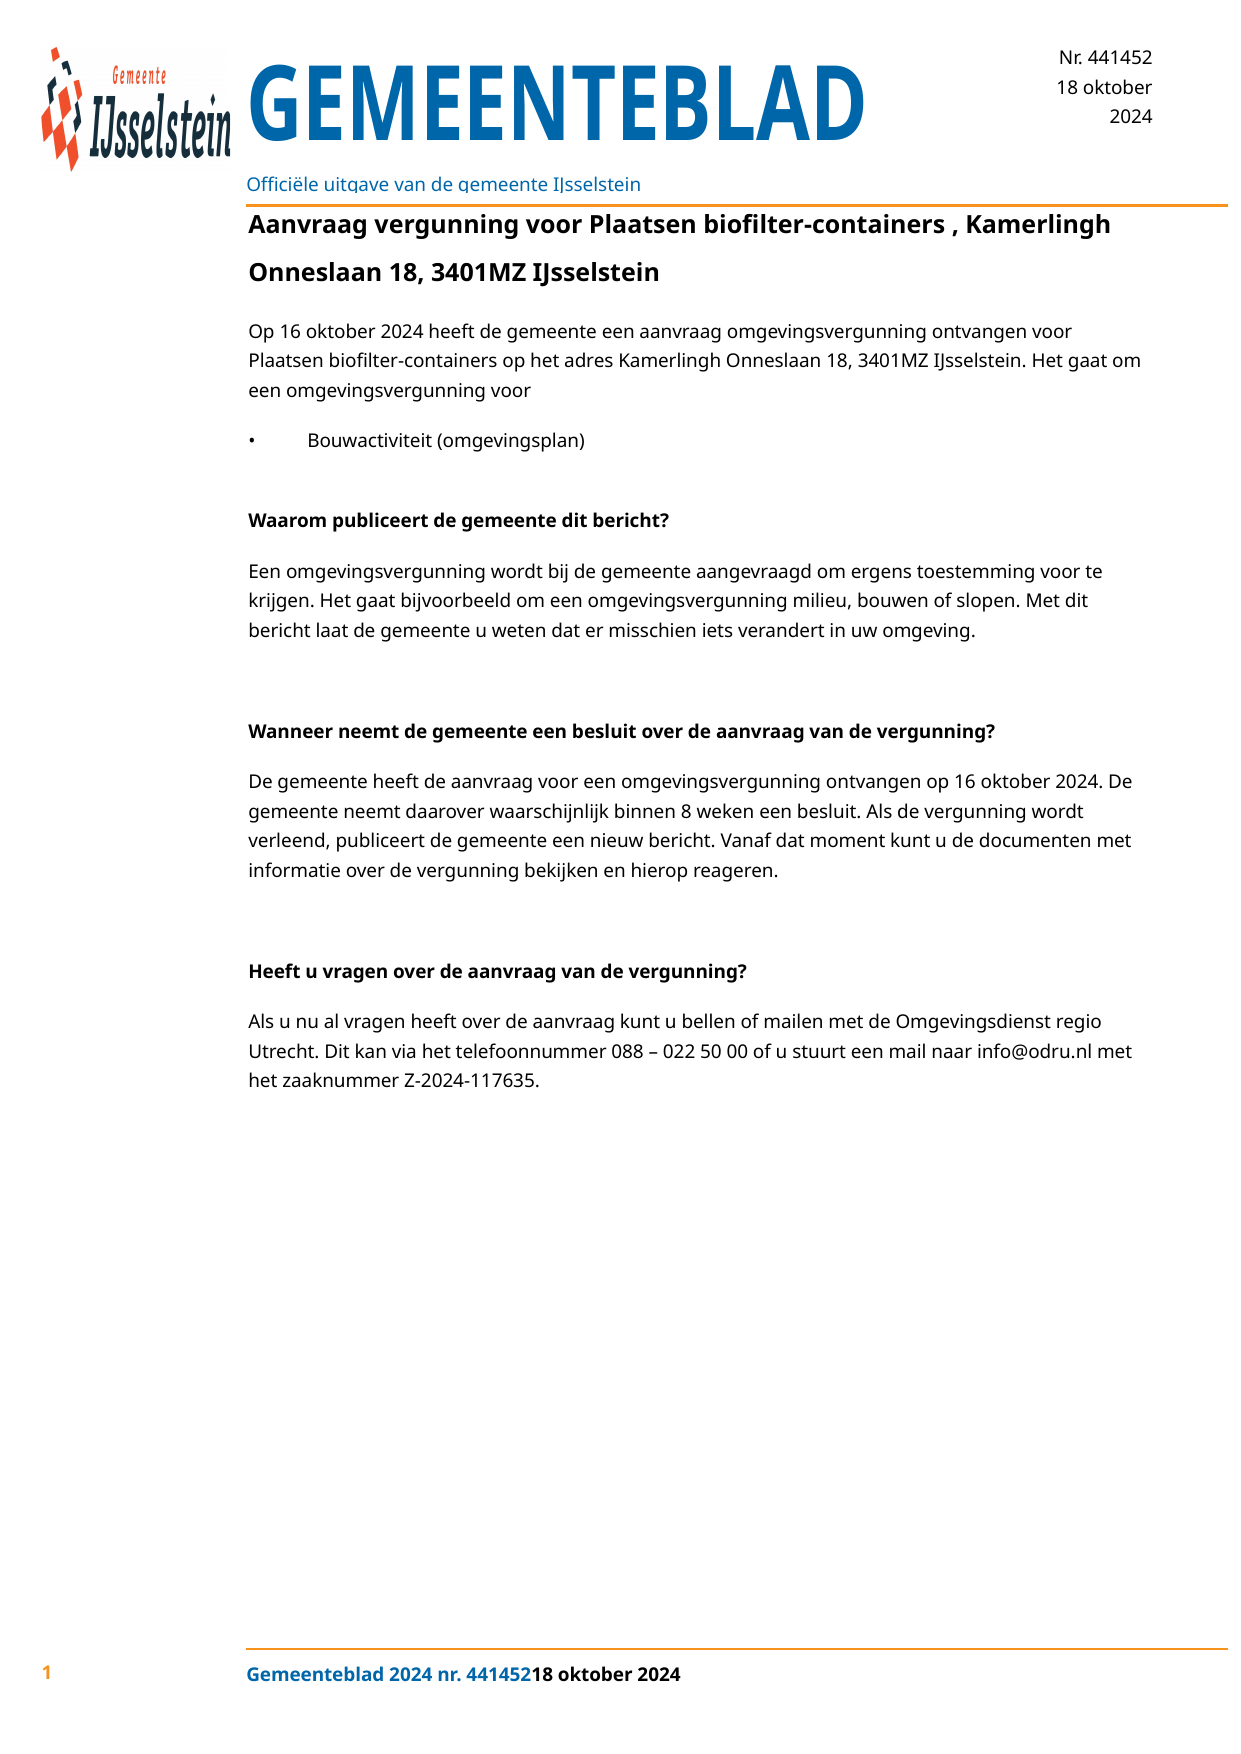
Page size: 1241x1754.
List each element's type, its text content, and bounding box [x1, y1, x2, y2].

text Als u nu al vragen heeft over de aanvraag kunt u bellen of mailen met de Omgevingsdienst regio Utrecht. Dit kan via het telefoonnummer 088 – 022 50 00 of u stuurt een mail naar info@odru.nl met het zaaknummer Z-2024-117635. [248, 1008, 1152, 1093]
text Heeft u vragen over de aanvraag van de vergunning? [248, 958, 1152, 984]
text Op 16 oktober 2024 heeft de gemeente een aanvraag omgevingsvergunning ontvangen voor Plaatsen biofilter-containers op het adres Kamerlingh Onneslaan 18, 3401MZ IJsselstein. Het gaat om een omgevingsvergunning voor [248, 318, 1152, 403]
picture [41, 47, 231, 172]
text De gemeente heeft de aanvraag voor een omgevingsvergunning ontvangen op 16 oktober 2024. De gemeente neemt daarover waarschijnlijk binnen 8 weken een besluit. Als de vergunning wordt verleend, publiceert de gemeente een nieuw bericht. Vanaf dat moment kunt u de documenten met informatie over de vergunning bekijken en hierop reageren. [248, 768, 1152, 883]
text Wanneer neemt de gemeente een besluit over de aanvraag van de vergunning? [248, 718, 1152, 744]
text Een omgevingsvergunning wordt bij de gemeente aangevraagd om ergens toestemming voor te krijgen. Het gaat bijvoorbeeld om een omgevingsvergunning milieu, bouwen of slopen. Met dit bericht laat de gemeente u weten dat er misschien iets verandert in uw omgeving. [248, 558, 1152, 643]
text Aanvraag vergunning voor Plaatsen biofilter-containers , Kamerlingh Onneslaan 18, 3401MZ IJsselstein [248, 207, 1152, 288]
text Waarom publiceert de gemeente dit bericht? [248, 507, 1152, 533]
list Bouwactiviteit (omgevingsplan) [248, 427, 1152, 453]
